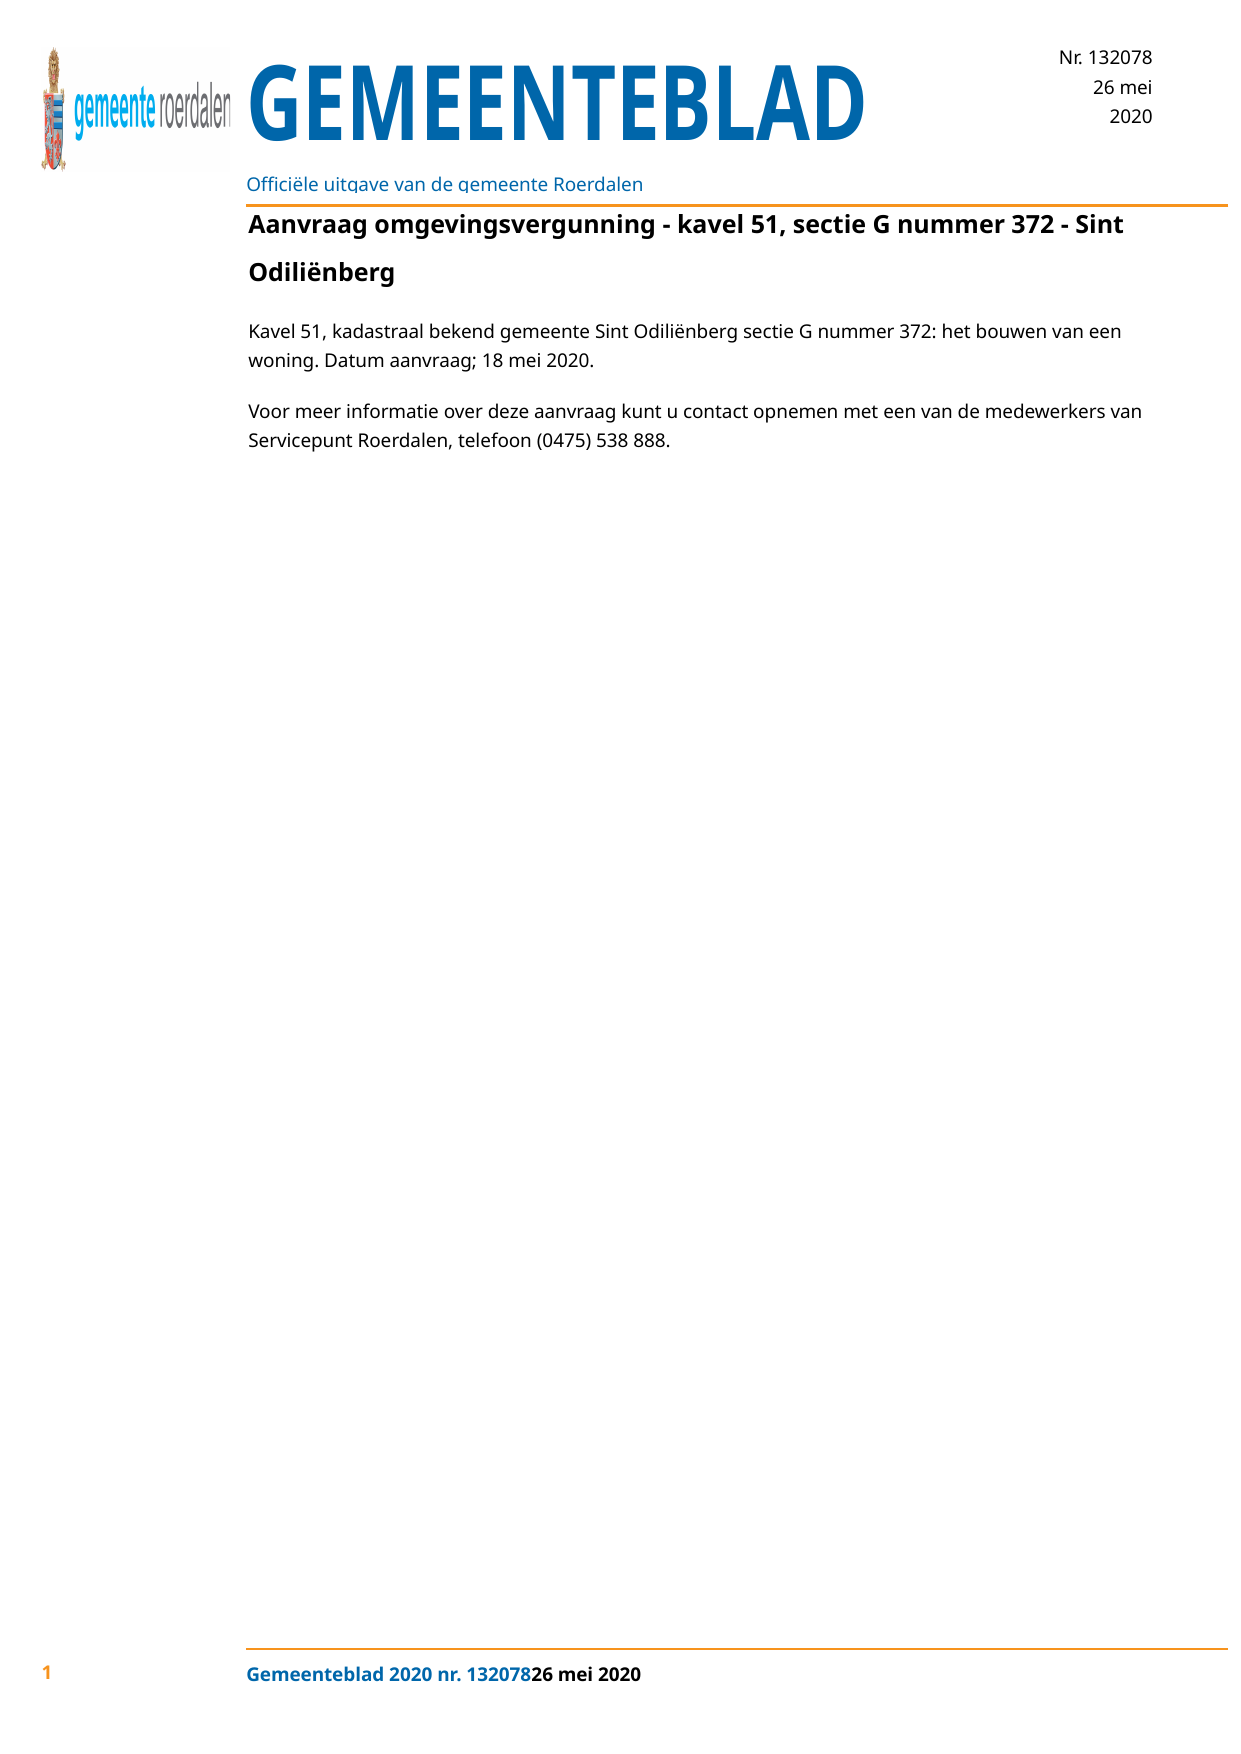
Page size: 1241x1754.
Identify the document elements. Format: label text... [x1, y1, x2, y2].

picture [41, 47, 231, 172]
text Kavel 51, kadastraal bekend gemeente Sint Odiliënberg sectie G nummer 372: het bouwen van een woning. Datum aanvraag; 18 mei 2020. [248, 318, 1152, 373]
text Aanvraag omgevingsvergunning - kavel 51, sectie G nummer 372 - Sint Odiliënberg [248, 207, 1152, 288]
text Voor meer informatie over deze aanvraag kunt u contact opnemen met een van de medewerkers van Servicepunt Roerdalen, telefoon (0475) 538 888. [248, 398, 1152, 453]
